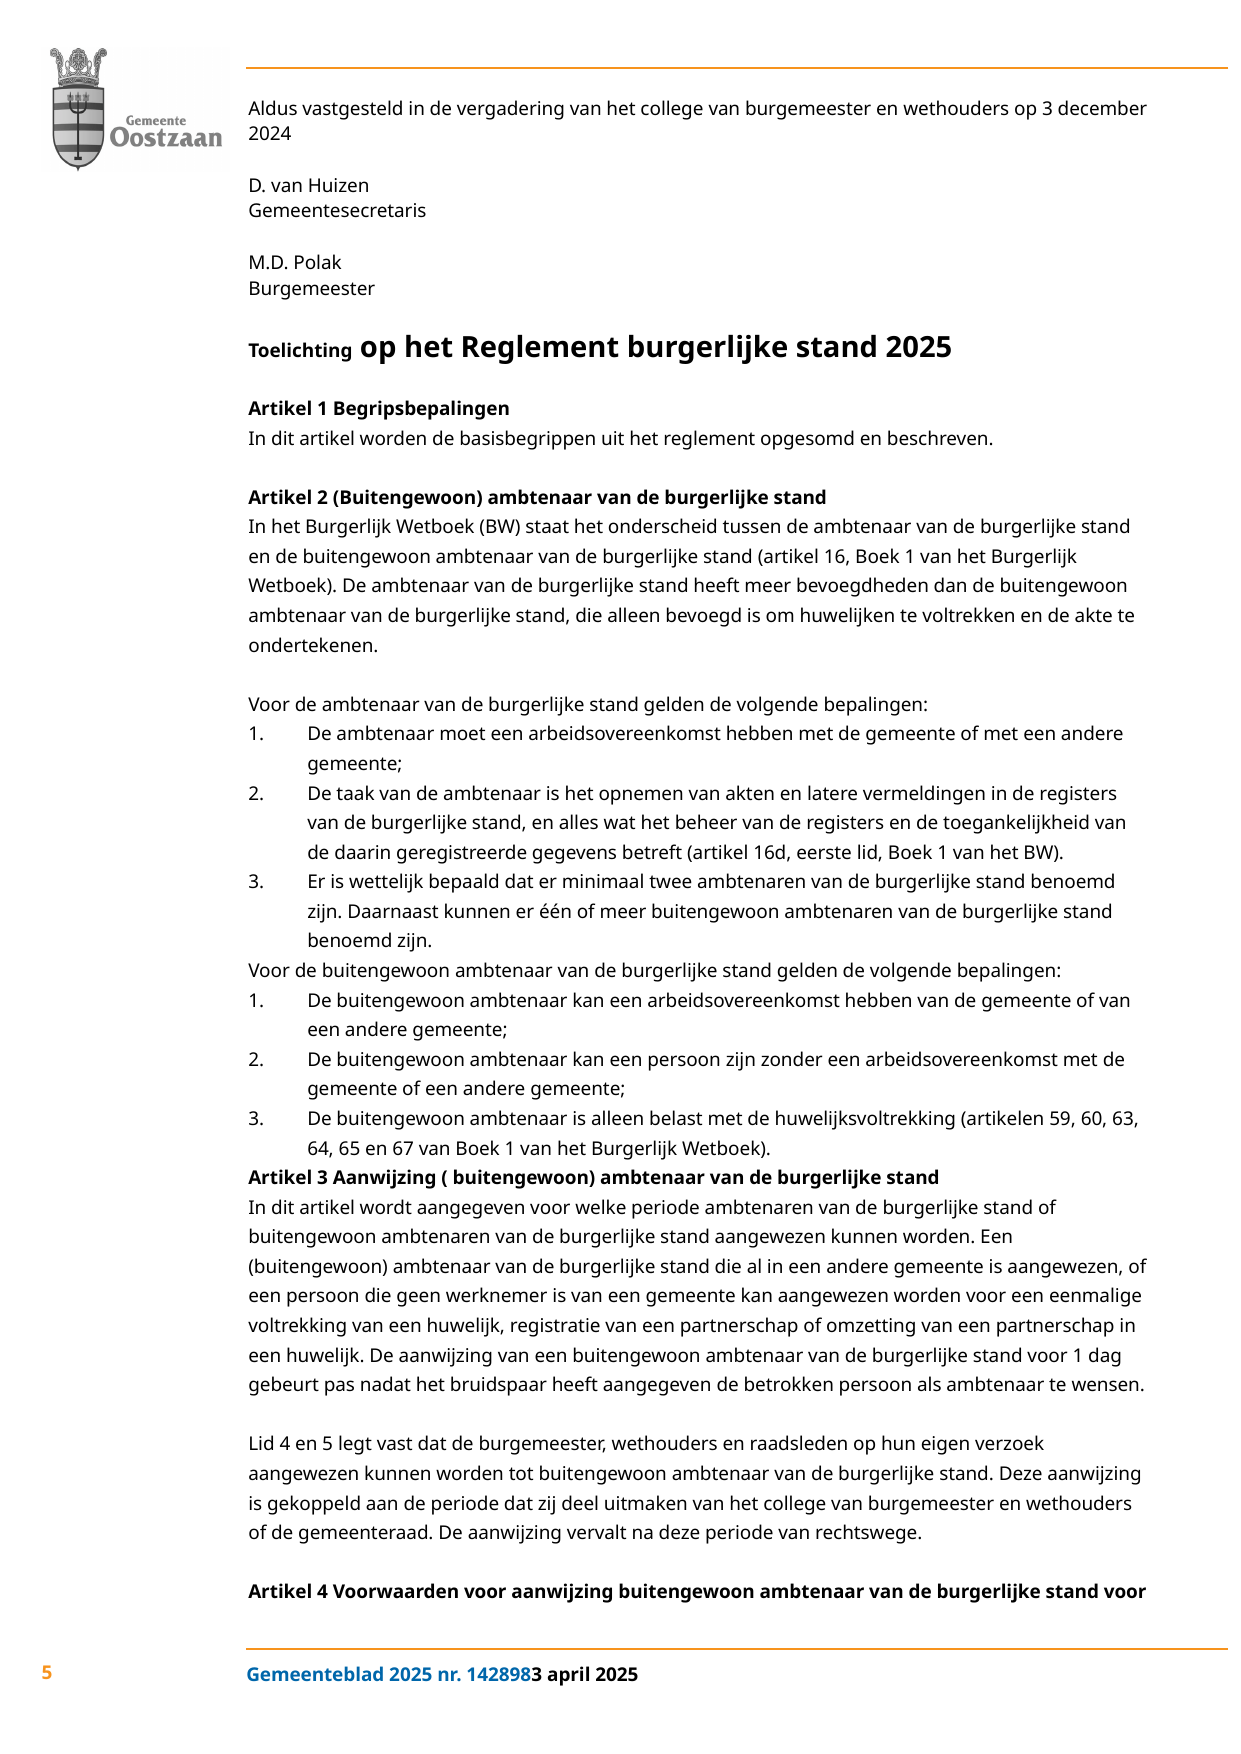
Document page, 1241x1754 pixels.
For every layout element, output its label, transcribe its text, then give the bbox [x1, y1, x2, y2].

text Artikel 2 (Buitengewoon) ambtenaar van de burgerlijke stand [248, 484, 1152, 510]
list De buitengewoon ambtenaar is alleen belast met de huwelijksvoltrekking (artikelen 59, 60, 63, 64, 65 en 67 van Boek 1 van het Burgerlijk Wetboek). [248, 1105, 1152, 1161]
text Burgemeester [248, 275, 1152, 301]
text Toelichting op het Reglement burgerlijke stand 2025 [248, 326, 1152, 366]
list Er is wettelijk bepaald dat er minimaal twee ambtenaren van de burgerlijke stand benoemd zijn. Daarnaast kunnen er één of meer buitengewoon ambtenaren van de burgerlijke stand benoemd zijn. [248, 868, 1152, 953]
text Artikel 4 Voorwaarden voor aanwijzing buitengewoon ambtenaar van de burgerlijke stand voor [248, 1578, 1152, 1604]
list De buitengewoon ambtenaar kan een persoon zijn zonder een arbeidsovereenkomst met de gemeente of een andere gemeente; [248, 1046, 1152, 1101]
picture [41, 47, 231, 172]
text D. van Huizen [248, 172, 1152, 198]
list De ambtenaar moet een arbeidsovereenkomst hebben met de gemeente of met een andere gemeente; [248, 721, 1152, 776]
text In het Burgerlijk Wetboek (BW) staat het onderscheid tussen de ambtenaar van de burgerlijke stand en de buitengewoon ambtenaar van de burgerlijke stand (artikel 16, Boek 1 van het Burgerlijk Wetboek). De ambtenaar van de burgerlijke stand heeft meer bevoegdheden dan de buitengewoon ambtenaar van de burgerlijke stand, die alleen bevoegd is om huwelijken te voltrekken en de akte te ondertekenen. [248, 513, 1152, 658]
text Voor de buitengewoon ambtenaar van de burgerlijke stand gelden de volgende bepalingen: [248, 957, 1152, 983]
text Lid 4 en 5 legt vast dat de burgemeester, wethouders en raadsleden op hun eigen verzoek aangewezen kunnen worden tot buitengewoon ambtenaar van de burgerlijke stand. Deze aanwijzing is gekoppeld aan de periode dat zij deel uitmaken van het college van burgemeester en wethouders of de gemeenteraad. De aanwijzing vervalt na deze periode van rechtswege. [248, 1431, 1152, 1545]
text Artikel 1 Begripsbepalingen [248, 395, 1152, 421]
text In dit artikel worden de basisbegrippen uit het reglement opgesomd en beschreven. [248, 425, 1152, 451]
text Aldus vastgesteld in de vergadering van het college van burgemeester en wethouders op 3 december 2024 [248, 95, 1152, 146]
text M.D. Polak [248, 249, 1152, 275]
text In dit artikel wordt aangegeven voor welke periode ambtenaren van de burgerlijke stand of buitengewoon ambtenaren van de burgerlijke stand aangewezen kunnen worden. Een (buitengewoon) ambtenaar van de burgerlijke stand die al in een andere gemeente is aangewezen, of een persoon die geen werknemer is van een gemeente kan aangewezen worden voor een eenmalige voltrekking van een huwelijk, registratie van een partnerschap of omzetting van een partnerschap in een huwelijk. De aanwijzing van een buitengewoon ambtenaar van de burgerlijke stand voor 1 dag gebeurt pas nadat het bruidspaar heeft aangegeven de betrokken persoon als ambtenaar te wensen. [248, 1194, 1152, 1397]
list De taak van de ambtenaar is het opnemen van akten en latere vermeldingen in de registers van de burgerlijke stand, en alles wat het beheer van de registers en de toegankelijkheid van de daarin geregistreerde gegevens betreft (artikel 16d, eerste lid, Boek 1 van het BW). [248, 780, 1152, 865]
text Artikel 3 Aanwijzing ( buitengewoon) ambtenaar van de burgerlijke stand [248, 1164, 1152, 1190]
text Voor de ambtenaar van de burgerlijke stand gelden de volgende bepalingen: [248, 691, 1152, 717]
text Gemeentesecretaris [248, 198, 1152, 223]
list De buitengewoon ambtenaar kan een arbeidsovereenkomst hebben van de gemeente of van een andere gemeente; [248, 987, 1152, 1042]
